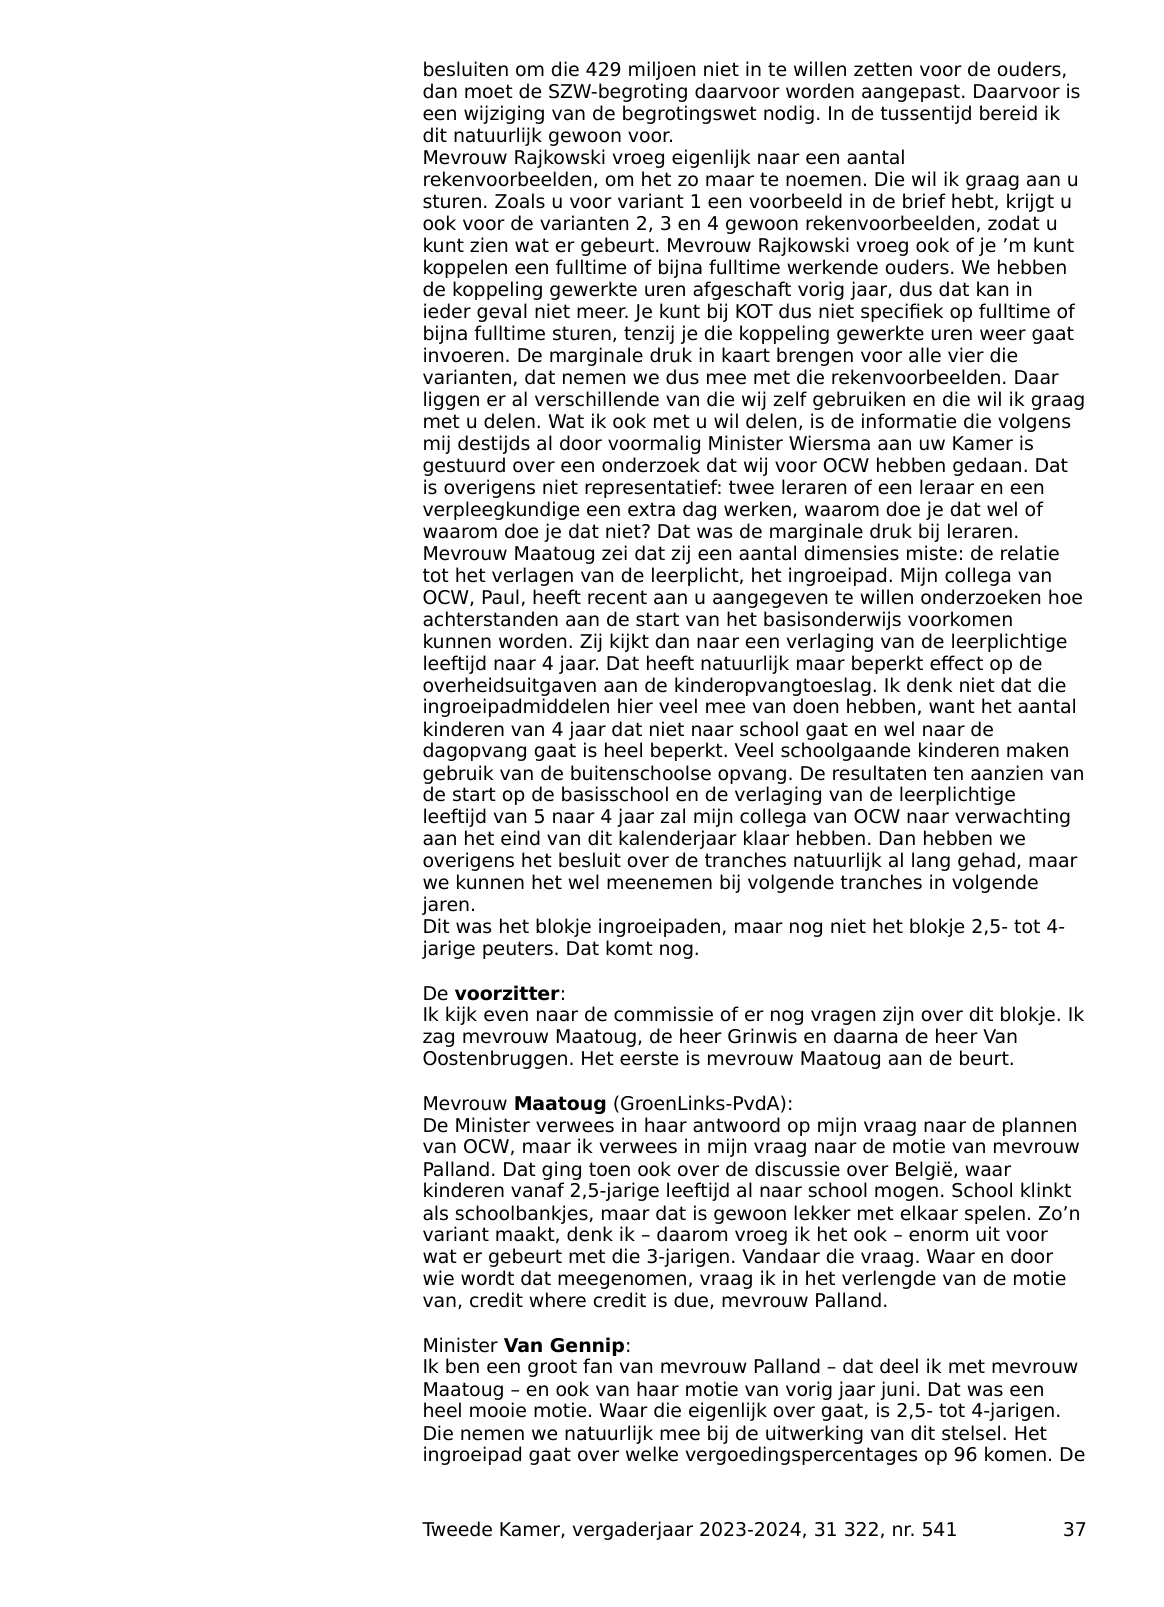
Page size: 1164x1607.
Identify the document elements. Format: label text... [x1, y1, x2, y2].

text Mevrouw Maatoug (GroenLinks-PvdA): [422, 1092, 1087, 1114]
text Mevrouw Maatoug zei dat zij een aantal dimensies miste: de relatie tot het verlagen van de leerplicht, het ingroeipad. Mijn collega van OCW, Paul, heeft recent aan u aangegeven te willen onderzoeken hoe achterstanden aan de start van het basisonderwijs voorkomen kunnen worden. Zij kijkt dan naar een verlaging van de leerplichtige leeftijd naar 4 jaar. Dat heeft natuurlijk maar beperkt effect op de overheidsuitgaven aan de kinderopvangtoeslag. Ik denk niet dat die ingroeipadmiddelen hier veel mee van doen hebben, want het aantal kinderen van 4 jaar dat niet naar school gaat en wel naar de dagopvang gaat is heel beperkt. Veel schoolgaande kinderen maken gebruik van de buitenschoolse opvang. De resultaten ten aanzien van de start op de basisschool en de verlaging van de leerplichtige leeftijd van 5 naar 4 jaar zal mijn collega van OCW naar verwachting aan het eind van dit kalenderjaar klaar hebben. Dan hebben we overigens het besluit over de tranches natuurlijk al lang gehad, maar we kunnen het wel meenemen bij volgende tranches in volgende jaren. [422, 543, 1087, 916]
text Ik ben een groot fan van mevrouw Palland – dat deel ik met mevrouw Maatoug – en ook van haar motie van vorig jaar juni. Dat was een heel mooie motie. Waar die eigenlijk over gaat, is 2,5- tot 4-jarigen. Die nemen we natuurlijk mee bij de uitwerking van dit stelsel. Het ingroeipad gaat over welke vergoedingspercentages op 96 komen. De [422, 1356, 1087, 1466]
text besluiten om die 429 miljoen niet in te willen zetten voor de ouders, dan moet de SZW-begroting daarvoor worden aangepast. Daarvoor is een wijziging van de begrotingswet nodig. In de tussentijd bereid ik dit natuurlijk gewoon voor. [422, 59, 1087, 147]
text Dit was het blokje ingroeipaden, maar nog niet het blokje 2,5- tot 4-jarige peuters. Dat komt nog. [422, 916, 1087, 960]
text De voorzitter: [422, 982, 1087, 1004]
text Ik kijk even naar de commissie of er nog vragen zijn over dit blokje. Ik zag mevrouw Maatoug, de heer Grinwis en daarna de heer Van Oostenbruggen. Het eerste is mevrouw Maatoug aan de beurt. [422, 1004, 1087, 1070]
text De Minister verwees in haar antwoord op mijn vraag naar de plannen van OCW, maar ik verwees in mijn vraag naar de motie van mevrouw Palland. Dat ging toen ook over de discussie over België, waar kinderen vanaf 2,5-jarige leeftijd al naar school mogen. School klinkt als schoolbankjes, maar dat is gewoon lekker met elkaar spelen. Zo’n variant maakt, denk ik – daarom vroeg ik het ook – enorm uit voor wat er gebeurt met die 3-jarigen. Vandaar die vraag. Waar en door wie wordt dat meegenomen, vraag ik in het verlengde van de motie van, credit where credit is due, mevrouw Palland. [422, 1114, 1087, 1312]
text Mevrouw Rajkowski vroeg eigenlijk naar een aantal rekenvoorbeelden, om het zo maar te noemen. Die wil ik graag aan u sturen. Zoals u voor variant 1 een voorbeeld in de brief hebt, krijgt u ook voor de varianten 2, 3 en 4 gewoon rekenvoorbeelden, zodat u kunt zien wat er gebeurt. Mevrouw Rajkowski vroeg ook of je ’m kunt koppelen een fulltime of bijna fulltime werkende ouders. We hebben de koppeling gewerkte uren afgeschaft vorig jaar, dus dat kan in ieder geval niet meer. Je kunt bij KOT dus niet specifiek op fulltime of bijna fulltime sturen, tenzij je die koppeling gewerkte uren weer gaat invoeren. De marginale druk in kaart brengen voor alle vier die varianten, dat nemen we dus mee met die rekenvoorbeelden. Daar liggen er al verschillende van die wij zelf gebruiken en die wil ik graag met u delen. Wat ik ook met u wil delen, is de informatie die volgens mij destijds al door voormalig Minister Wiersma aan uw Kamer is gestuurd over een onderzoek dat wij voor OCW hebben gedaan. Dat is overigens niet representatief: twee leraren of een leraar en een verpleegkundige een extra dag werken, waarom doe je dat wel of waarom doe je dat niet? Dat was de marginale druk bij leraren. [422, 147, 1087, 543]
text Minister Van Gennip: [422, 1334, 1087, 1356]
